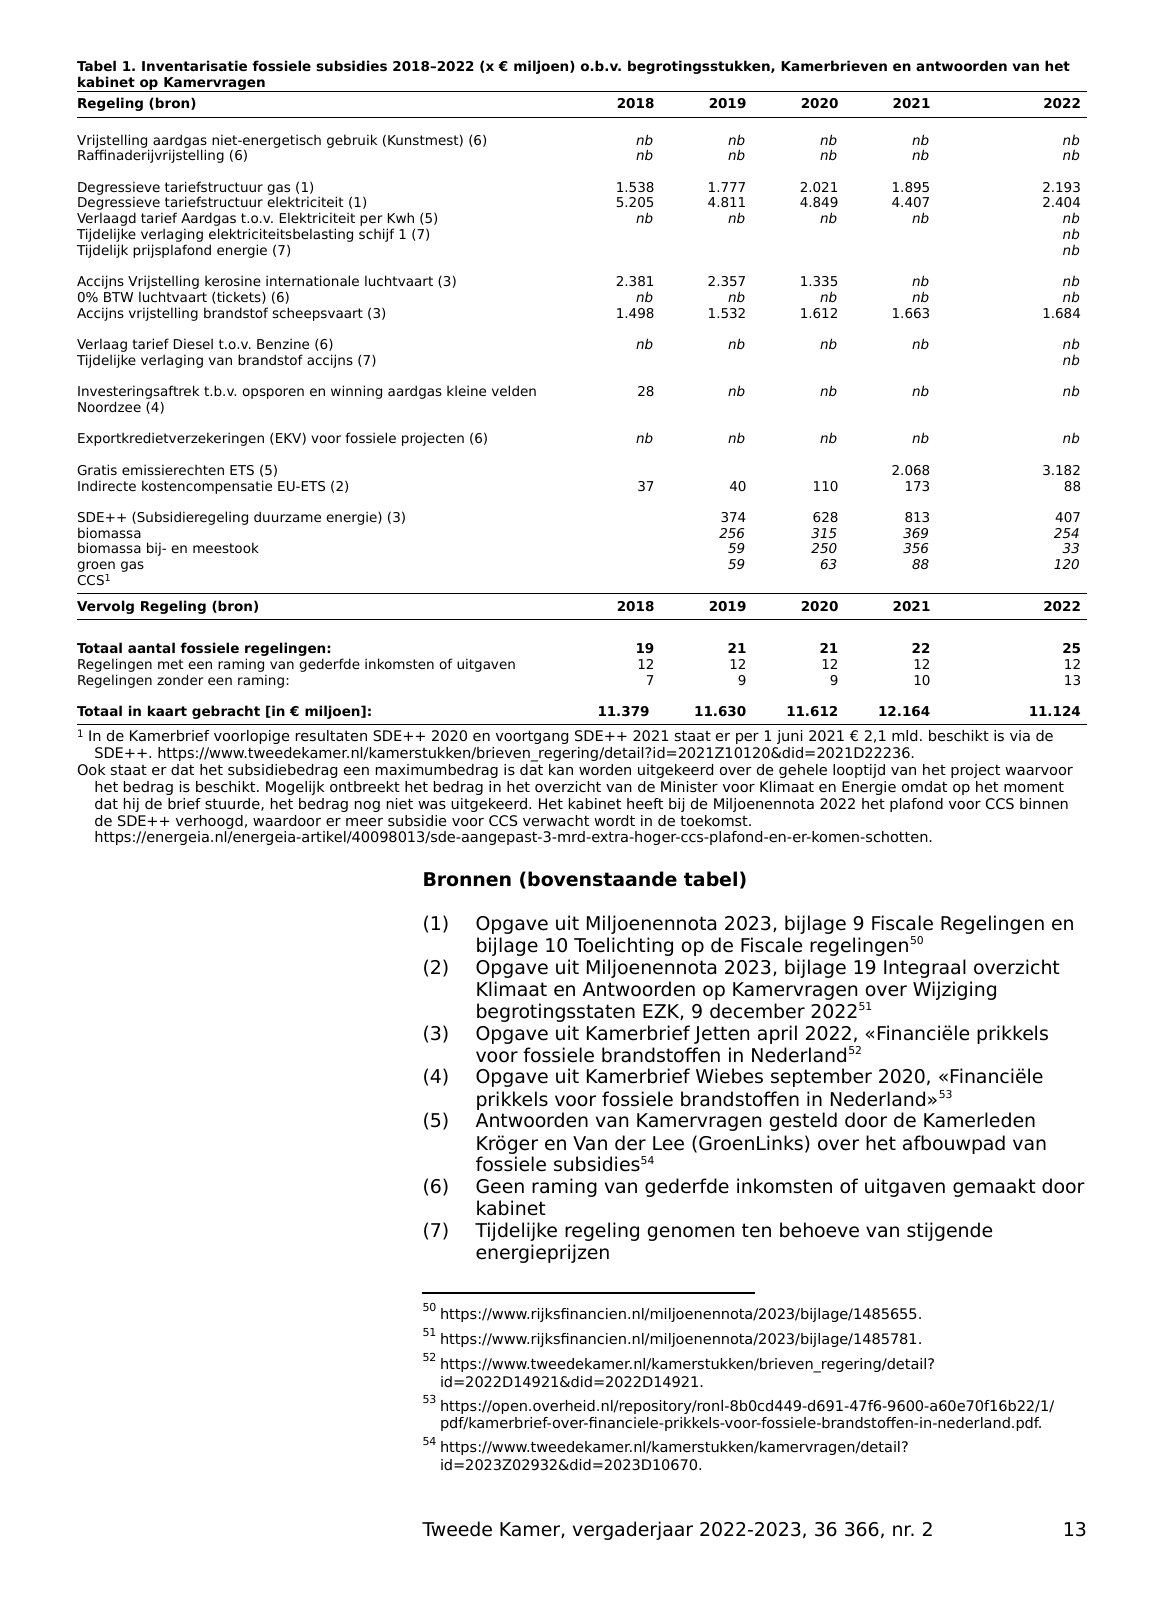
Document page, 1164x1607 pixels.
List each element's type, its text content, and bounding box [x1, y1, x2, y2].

table_cell 374 [660, 510, 752, 526]
table_cell 28 [568, 384, 660, 416]
table_cell [660, 164, 752, 179]
table_cell Totaal in kaart gebracht [in € miljoen]: [77, 704, 568, 724]
table_cell 2.404 [936, 195, 1087, 211]
table_cell 2019 [660, 594, 752, 619]
table_cell Degressieve tariefstructuur gas (1) [77, 180, 568, 195]
table_cell 63 [752, 557, 844, 573]
table_cell [844, 118, 936, 132]
table_cell SDE++ (Subsidieregeling duurzame energie) (3) [77, 510, 568, 526]
table_cell 1.612 [752, 305, 844, 321]
table_cell Investeringsaftrek t.b.v. opsporen en winning aardgas kleine velden Noordzee (4) [77, 384, 568, 416]
table_cell [844, 447, 936, 463]
text (7) Tijdelijke regeling genomen ten behoeve van stijgende energieprijzen [422, 1220, 1087, 1264]
table_cell nb [660, 133, 752, 148]
table_cell [936, 447, 1087, 463]
table_cell 628 [752, 510, 844, 526]
table_cell nb [660, 431, 752, 447]
table_cell [568, 494, 660, 510]
table_cell Degressieve tariefstructuur elektriciteit (1) [77, 195, 568, 211]
table_cell 407 [936, 510, 1087, 526]
table_cell [568, 164, 660, 179]
table_cell [844, 688, 936, 704]
table_cell nb [660, 148, 752, 164]
table_cell 120 [936, 557, 1087, 573]
table_cell [752, 688, 844, 704]
table_cell 11.612 [752, 704, 844, 724]
table_cell 2020 [752, 92, 844, 117]
table_cell Raffinaderijvrijstelling (6) [77, 148, 568, 164]
table_cell [660, 573, 752, 593]
text https://open.overheid.nl/repository/ronl-8b0cd449-d691-47f6-9600-a60e70f16b22/1/pdf/kamerbrief-over-financiele-prikkels-voor-fossiele-brandstoffen-in-nederland.pdf. [422, 1393, 1087, 1432]
table_cell CCS1 [77, 573, 568, 593]
table_cell 2022 [936, 92, 1087, 117]
table_cell [568, 688, 660, 704]
table_cell [568, 526, 660, 541]
table_cell 11.124 [936, 704, 1087, 724]
table_cell 2021 [844, 594, 936, 619]
table_cell [568, 463, 660, 478]
table_cell [77, 118, 568, 132]
text (4) Opgave uit Kamerbrief Wiebes september 2020, «Financiële prikkels voor fossiele brandstoffen in Nederland» [422, 1066, 1087, 1110]
table_cell [660, 688, 752, 704]
table_cell 4.811 [660, 195, 752, 211]
table_cell nb [844, 133, 936, 148]
table_cell [844, 368, 936, 384]
table_cell [936, 620, 1087, 641]
table_cell Regeling (bron) [77, 92, 568, 117]
table_cell 2.021 [752, 180, 844, 195]
table_cell nb [936, 290, 1087, 305]
table_cell nb [752, 431, 844, 447]
table_cell [660, 353, 752, 368]
table_cell nb [844, 148, 936, 164]
table_cell [77, 416, 568, 431]
table_cell [568, 416, 660, 431]
table_cell [844, 494, 936, 510]
table_cell Accijns Vrijstelling kerosine internationale luchtvaart (3) [77, 274, 568, 290]
table_cell 2018 [568, 594, 660, 619]
table_cell 21 [660, 641, 752, 657]
table_cell 33 [936, 541, 1087, 557]
table_cell nb [936, 337, 1087, 353]
table_cell [844, 164, 936, 179]
table_cell [844, 243, 936, 258]
table_cell groen gas [77, 557, 568, 573]
table_cell 1.684 [936, 305, 1087, 321]
table_cell [568, 447, 660, 463]
text (5) Antwoorden van Kamervragen gesteld door de Kamerleden Kröger en Van der Lee (GroenLinks) over het afbouwpad van fossiele subsidies [422, 1110, 1087, 1176]
table_cell 12 [568, 657, 660, 672]
table_cell 173 [844, 479, 936, 494]
table_cell 2022 [936, 594, 1087, 619]
table_cell Tijdelijk prijsplafond energie (7) [77, 243, 568, 258]
table_cell 5.205 [568, 195, 660, 211]
table_cell nb [568, 337, 660, 353]
table_cell nb [660, 290, 752, 305]
table_cell 9 [752, 672, 844, 688]
table_cell nb [844, 431, 936, 447]
table_cell Regelingen zonder een raming: [77, 672, 568, 688]
table_cell [568, 243, 660, 258]
table_cell 2020 [752, 594, 844, 619]
table_cell [844, 227, 936, 242]
table_cell 12 [936, 657, 1087, 672]
table_cell nb [844, 384, 936, 416]
table_cell [752, 573, 844, 593]
table_cell 59 [660, 557, 752, 573]
table_cell [936, 258, 1087, 274]
text https://www.rijksfinancien.nl/miljoenennota/2023/bijlage/1485655. [422, 1302, 1087, 1324]
table_cell 21 [752, 641, 844, 657]
table_cell 2.381 [568, 274, 660, 290]
table_cell 254 [936, 526, 1087, 541]
table_cell [77, 368, 568, 384]
table_cell 110 [752, 479, 844, 494]
text https://www.tweedekamer.nl/kamerstukken/brieven_regering/detail?id=2022D14921&did=2022D14921. [422, 1352, 1087, 1391]
table_cell [660, 368, 752, 384]
table_cell 813 [844, 510, 936, 526]
table_cell nb [752, 148, 844, 164]
table_cell 315 [752, 526, 844, 541]
table_cell nb [936, 133, 1087, 148]
table_cell [77, 164, 568, 179]
table_cell nb [844, 290, 936, 305]
table_cell nb [936, 211, 1087, 227]
table_cell nb [936, 274, 1087, 290]
table_cell [936, 688, 1087, 704]
subtitle Bronnen (bovenstaande tabel) [422, 868, 1087, 890]
table_cell 12 [752, 657, 844, 672]
table_cell nb [752, 211, 844, 227]
text (2) Opgave uit Miljoenennota 2023, bijlage 19 Integraal overzicht Klimaat en Antwoorden op Kamervragen over Wijziging begrotingsstaten EZK, 9 december 2022 [422, 957, 1087, 1022]
table_cell nb [844, 274, 936, 290]
table_cell 19 [568, 641, 660, 657]
table_cell 3.182 [936, 463, 1087, 478]
table_cell Exportkredietverzekeringen (EKV) voor fossiele projecten (6) [77, 431, 568, 447]
table_cell [752, 353, 844, 368]
table_cell 1 In de Kamerbrief voorlopige resultaten SDE++ 2020 en voortgang SDE++ 2021 staat er per 1 juni 2021 € 2,1 mld. beschikt is via de SDE++. https://www.tweedekamer.nl/kamerstukken/brieven_regering/detail?id=2021Z10120&did=2021D22236. Ook staat er dat het subsidiebedrag een maximumbedrag is dat kan worden uitgekeerd over de gehele looptijd van het project waarvoor het bedrag is beschikt. Mogelijk ontbreekt het bedrag in het overzicht van de Minister voor Klimaat en Energie omdat op het moment dat hij de brief stuurde, het bedrag nog niet was uitgekeerd. Het kabinet heeft bij de Miljoenennota 2022 het plafond voor CCS binnen de SDE++ verhoogd, waardoor er meer subsidie voor CCS verwacht wordt in de toekomst. https://energeia.nl/energeia-artikel/40098013/sde-aangepast-3-mrd-extra-hoger-ccs-plafond-en-er-komen-schotten. [77, 725, 1087, 846]
table_cell nb [752, 337, 844, 353]
table_cell [77, 321, 568, 337]
table_cell nb [936, 227, 1087, 242]
table_cell 37 [568, 479, 660, 494]
table_cell 12.164 [844, 704, 936, 724]
table_cell nb [568, 431, 660, 447]
table_cell [568, 258, 660, 274]
table_cell [936, 321, 1087, 337]
table_cell [568, 118, 660, 132]
table_cell 1.777 [660, 180, 752, 195]
table_cell [660, 243, 752, 258]
table_cell [77, 494, 568, 510]
table_cell [568, 368, 660, 384]
table_cell 9 [660, 672, 752, 688]
table_cell [568, 573, 660, 593]
table_cell 4.407 [844, 195, 936, 211]
table_header Tabel 1. Inventarisatie fossiele subsidies 2018–2022 (x € miljoen) o.b.v. begrotingsstukken, Kamerbrieven en antwoorden van het kabinet op Kamervragen [77, 59, 1087, 91]
table_cell 2.357 [660, 274, 752, 290]
table_cell nb [660, 384, 752, 416]
table_cell [660, 118, 752, 132]
table_cell Tijdelijke verlaging van brandstof accijns (7) [77, 353, 568, 368]
table_cell 10 [844, 672, 936, 688]
table_cell [568, 227, 660, 242]
table_cell nb [660, 211, 752, 227]
table_cell nb [568, 290, 660, 305]
table_cell [936, 368, 1087, 384]
table_cell [844, 620, 936, 641]
table_cell [936, 416, 1087, 431]
table_cell 256 [660, 526, 752, 541]
table_cell 2021 [844, 92, 936, 117]
table_cell [660, 258, 752, 274]
table_cell biomassa bij- en meestook [77, 541, 568, 557]
table_cell [844, 573, 936, 593]
table_cell [77, 447, 568, 463]
table_cell nb [844, 211, 936, 227]
table_cell 356 [844, 541, 936, 557]
table_cell 1.498 [568, 305, 660, 321]
table_cell [568, 510, 660, 526]
table_cell 88 [936, 479, 1087, 494]
table_cell biomassa [77, 526, 568, 541]
table_cell [752, 463, 844, 478]
table_cell [660, 463, 752, 478]
table_cell 1.532 [660, 305, 752, 321]
table_cell nb [936, 431, 1087, 447]
table_cell [752, 243, 844, 258]
table_cell nb [752, 133, 844, 148]
table_cell Gratis emissierechten ETS (5) [77, 463, 568, 478]
table_cell nb [936, 243, 1087, 258]
table_cell 369 [844, 526, 936, 541]
table_cell Vrijstelling aardgas niet-energetisch gebruik (Kunstmest) (6) [77, 133, 568, 148]
table_cell 12 [660, 657, 752, 672]
table_cell [844, 258, 936, 274]
table_cell [752, 447, 844, 463]
table_cell [752, 164, 844, 179]
text https://www.tweedekamer.nl/kamerstukken/kamervragen/detail?id=2023Z02932&did=2023D10670. [422, 1435, 1087, 1474]
table_cell 12 [844, 657, 936, 672]
table_cell [660, 620, 752, 641]
table_cell [844, 353, 936, 368]
table_cell nb [660, 337, 752, 353]
table_cell 22 [844, 641, 936, 657]
table_cell [752, 118, 844, 132]
table_cell [568, 620, 660, 641]
table_cell Totaal aantal fossiele regelingen: [77, 641, 568, 657]
table_cell Indirecte kostencompensatie EU-ETS (2) [77, 479, 568, 494]
table_cell 11.630 [660, 704, 752, 724]
table_cell [77, 258, 568, 274]
table_cell Vervolg Regeling (bron) [77, 594, 568, 619]
table_cell 2.068 [844, 463, 936, 478]
table_cell nb [752, 290, 844, 305]
table_cell 25 [936, 641, 1087, 657]
table_cell [752, 494, 844, 510]
table_cell [568, 557, 660, 573]
table_cell 250 [752, 541, 844, 557]
table_cell 2018 [568, 92, 660, 117]
table_cell [936, 164, 1087, 179]
table_cell [568, 321, 660, 337]
table_cell [752, 620, 844, 641]
table_cell 2019 [660, 92, 752, 117]
text https://www.rijksfinancien.nl/miljoenennota/2023/bijlage/1485781. [422, 1327, 1087, 1349]
table_cell nb [568, 148, 660, 164]
table_cell [77, 688, 568, 704]
table_cell [660, 494, 752, 510]
table_cell 1.335 [752, 274, 844, 290]
table_cell Tijdelijke verlaging elektriciteitsbelasting schijf 1 (7) [77, 227, 568, 242]
table_cell 59 [660, 541, 752, 557]
table_cell nb [752, 384, 844, 416]
table_cell 88 [844, 557, 936, 573]
text (6) Geen raming van gederfde inkomsten of uitgaven gemaakt door kabinet [422, 1176, 1087, 1220]
table_cell 40 [660, 479, 752, 494]
table_cell 13 [936, 672, 1087, 688]
table_cell [660, 447, 752, 463]
table_cell nb [936, 148, 1087, 164]
table_cell nb [936, 384, 1087, 416]
table_cell [936, 494, 1087, 510]
table_cell 0% BTW luchtvaart (tickets) (6) [77, 290, 568, 305]
table_cell [752, 416, 844, 431]
table_cell [660, 321, 752, 337]
text (3) Opgave uit Kamerbrief Jetten april 2022, «Financiële prikkels voor fossiele brandstoffen in Nederland [422, 1022, 1087, 1066]
table_cell [844, 321, 936, 337]
table_cell 11.379 [568, 704, 660, 724]
table_cell [752, 368, 844, 384]
table_cell Regelingen met een raming van gederfde inkomsten of uitgaven [77, 657, 568, 672]
table_cell 2.193 [936, 180, 1087, 195]
table_cell [77, 620, 568, 641]
table_cell nb [568, 211, 660, 227]
table_cell [936, 118, 1087, 132]
table_cell 1.538 [568, 180, 660, 195]
table_cell 4.849 [752, 195, 844, 211]
table_cell [752, 227, 844, 242]
table_cell nb [844, 337, 936, 353]
table_cell Verlaagd tarief Aardgas t.o.v. Elektriciteit per Kwh (5) [77, 211, 568, 227]
table_cell [568, 541, 660, 557]
table_cell 1.663 [844, 305, 936, 321]
text (1) Opgave uit Miljoenennota 2023, bijlage 9 Fiscale Regelingen en bijlage 10 Toelichting op de Fiscale regelingen [422, 913, 1087, 957]
table_cell 7 [568, 672, 660, 688]
table_cell Accijns vrijstelling brandstof scheepsvaart (3) [77, 305, 568, 321]
table_cell [568, 353, 660, 368]
table_cell [660, 416, 752, 431]
table_cell 1.895 [844, 180, 936, 195]
table_cell nb [936, 353, 1087, 368]
table_cell [936, 573, 1087, 593]
table_cell [752, 258, 844, 274]
table_cell [660, 227, 752, 242]
table_cell [844, 416, 936, 431]
table_cell [752, 321, 844, 337]
table_cell nb [568, 133, 660, 148]
table_cell Verlaag tarief Diesel t.o.v. Benzine (6) [77, 337, 568, 353]
